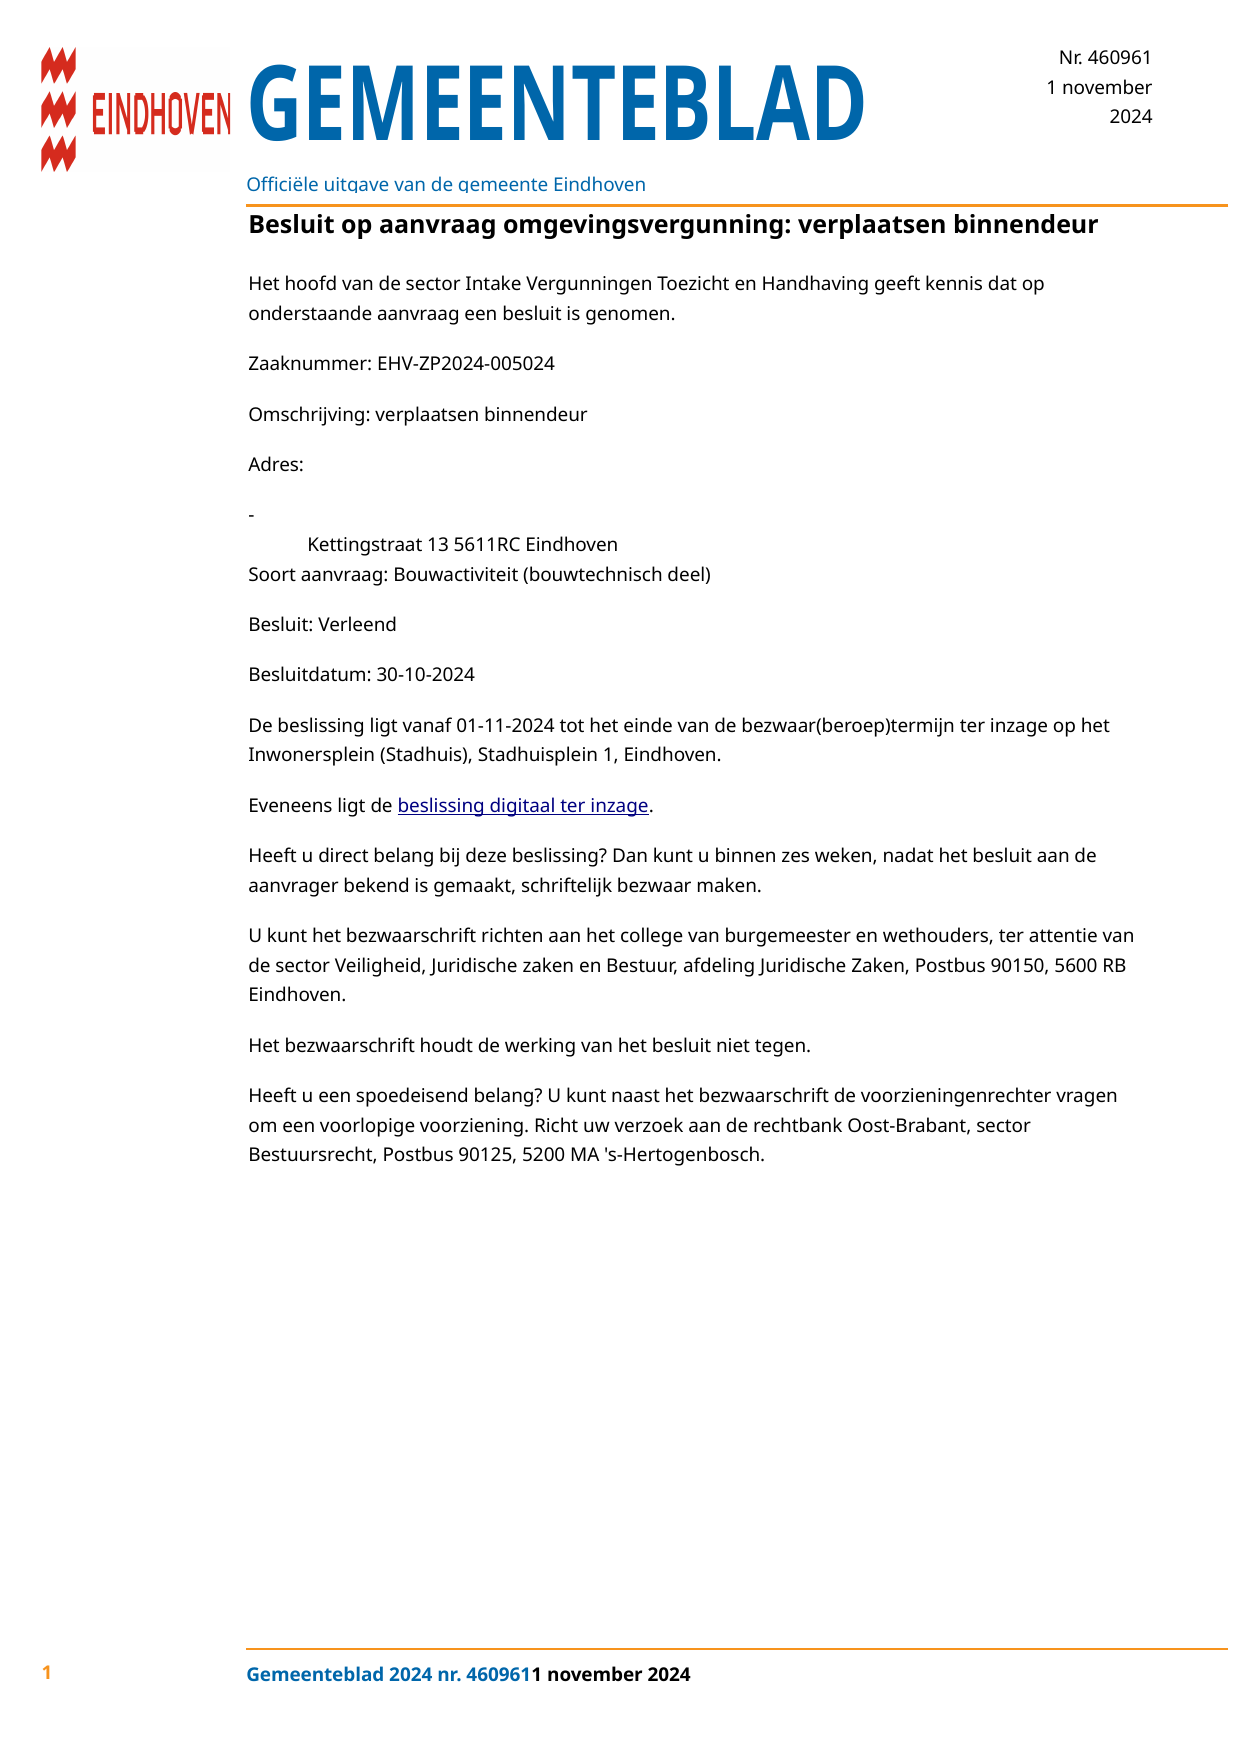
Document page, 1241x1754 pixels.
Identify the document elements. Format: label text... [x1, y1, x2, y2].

text Adres: [248, 451, 1152, 477]
text Het bezwaarschrift houdt de werking van het besluit niet tegen. [248, 1032, 1152, 1058]
text Besluit op aanvraag omgevingsvergunning: verplaatsen binnendeur [248, 207, 1152, 241]
text Besluitdatum: 30-10-2024 [248, 662, 1152, 687]
text U kunt het bezwaarschrift richten aan het college van burgemeester en wethouders, ter attentie van de sector Veiligheid, Juridische zaken en Bestuur, afdeling Juridische Zaken, Postbus 90150, 5600 RB Eindhoven. [248, 922, 1152, 1007]
text Eveneens ligt de beslissing digitaal ter inzage. [248, 792, 1152, 818]
text De beslissing ligt vanaf 01-11-2024 tot het einde van de bezwaar(beroep)termijn ter inzage op het Inwonersplein (Stadhuis), Stadhuisplein 1, Eindhoven. [248, 712, 1152, 767]
text Heeft u een spoedeisend belang? U kunt naast het bezwaarschrift de voorzieningenrechter vragen om een voorlopige voorziening. Richt uw verzoek aan de rechtbank Oost-Brabant, sector Bestuursrecht, Postbus 90125, 5200 MA 's-Hertogenbosch. [248, 1082, 1152, 1167]
list Kettingstraat 13 5611RC Eindhoven [248, 531, 1152, 557]
text Omschrijving: verplaatsen binnendeur [248, 401, 1152, 426]
text Besluit: Verleend [248, 611, 1152, 637]
text Het hoofd van de sector Intake Vergunningen Toezicht en Handhaving geeft kennis dat op onderstaande aanvraag een besluit is genomen. [248, 270, 1152, 326]
text Heeft u direct belang bij deze beslissing? Dan kunt u binnen zes weken, nadat het besluit aan de aanvrager bekend is gemaakt, schriftelijk bezwaar maken. [248, 842, 1152, 898]
text Zaaknummer: EHV-ZP2024-005024 [248, 350, 1152, 376]
text Soort aanvraag: Bouwactiviteit (bouwtechnisch deel) [248, 561, 1152, 586]
picture [41, 47, 231, 172]
